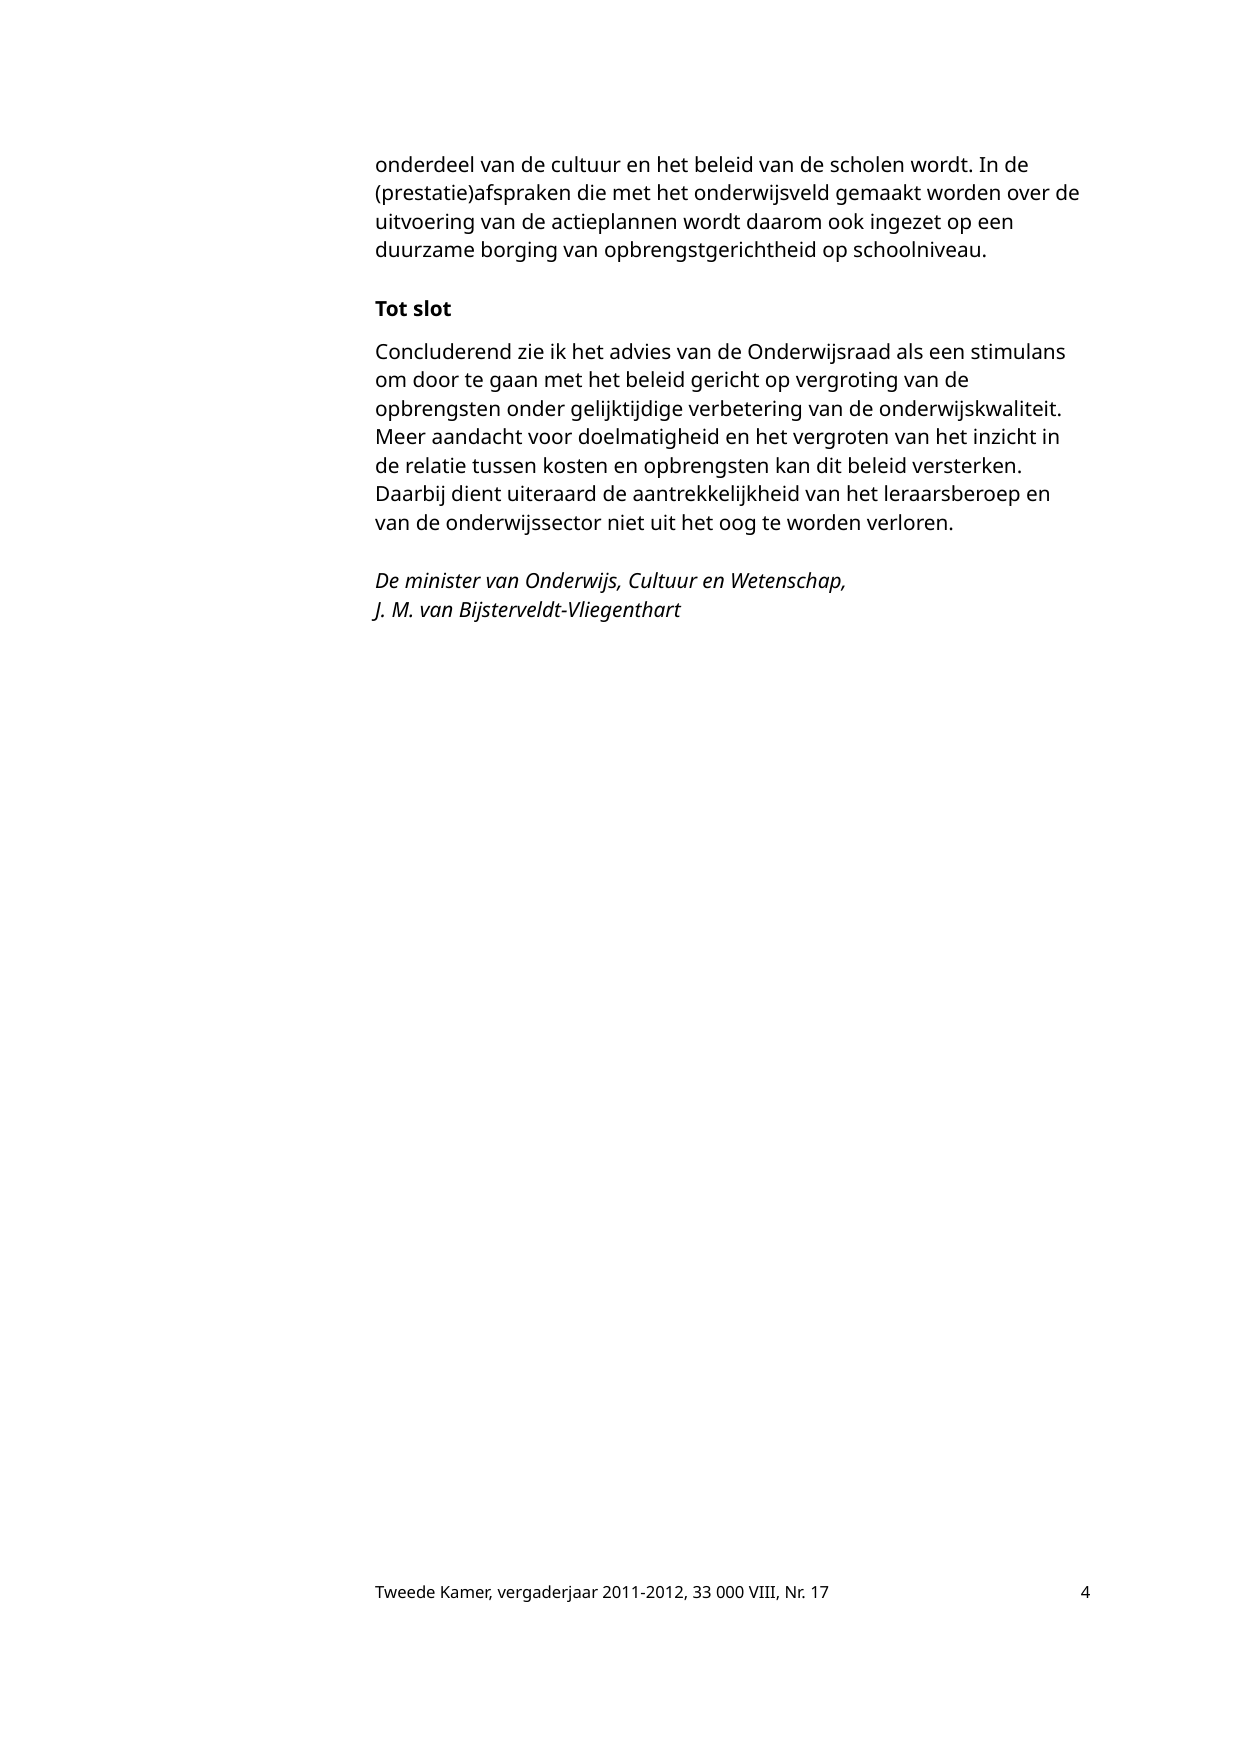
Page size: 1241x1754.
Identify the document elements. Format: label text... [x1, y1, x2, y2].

text Tot slot [375, 294, 1090, 322]
text onderdeel van de cultuur en het beleid van de scholen wordt. In de (prestatie)afspraken die met het onderwijsveld gemaakt worden over de uitvoering van de actieplannen wordt daarom ook ingezet op een duurzame borging van opbrengstgerichtheid op schoolniveau. [375, 150, 1090, 264]
text Concluderend zie ik het advies van de Onderwijsraad als een stimulans om door te gaan met het beleid gericht op vergroting van de opbrengsten onder gelijktijdige verbetering van de onderwijskwaliteit. Meer aandacht voor doelmatigheid en het vergroten van het inzicht in de relatie tussen kosten en opbrengsten kan dit beleid versterken. Daarbij dient uiteraard de aantrekkelijkheid van het leraarsberoep en van de onderwijssector niet uit het oog te worden verloren. [375, 337, 1090, 536]
text J. M. van Bijsterveldt-Vliegenthart [375, 595, 1090, 623]
text De minister van Onderwijs, Cultuur en Wetenschap, [375, 566, 1090, 595]
